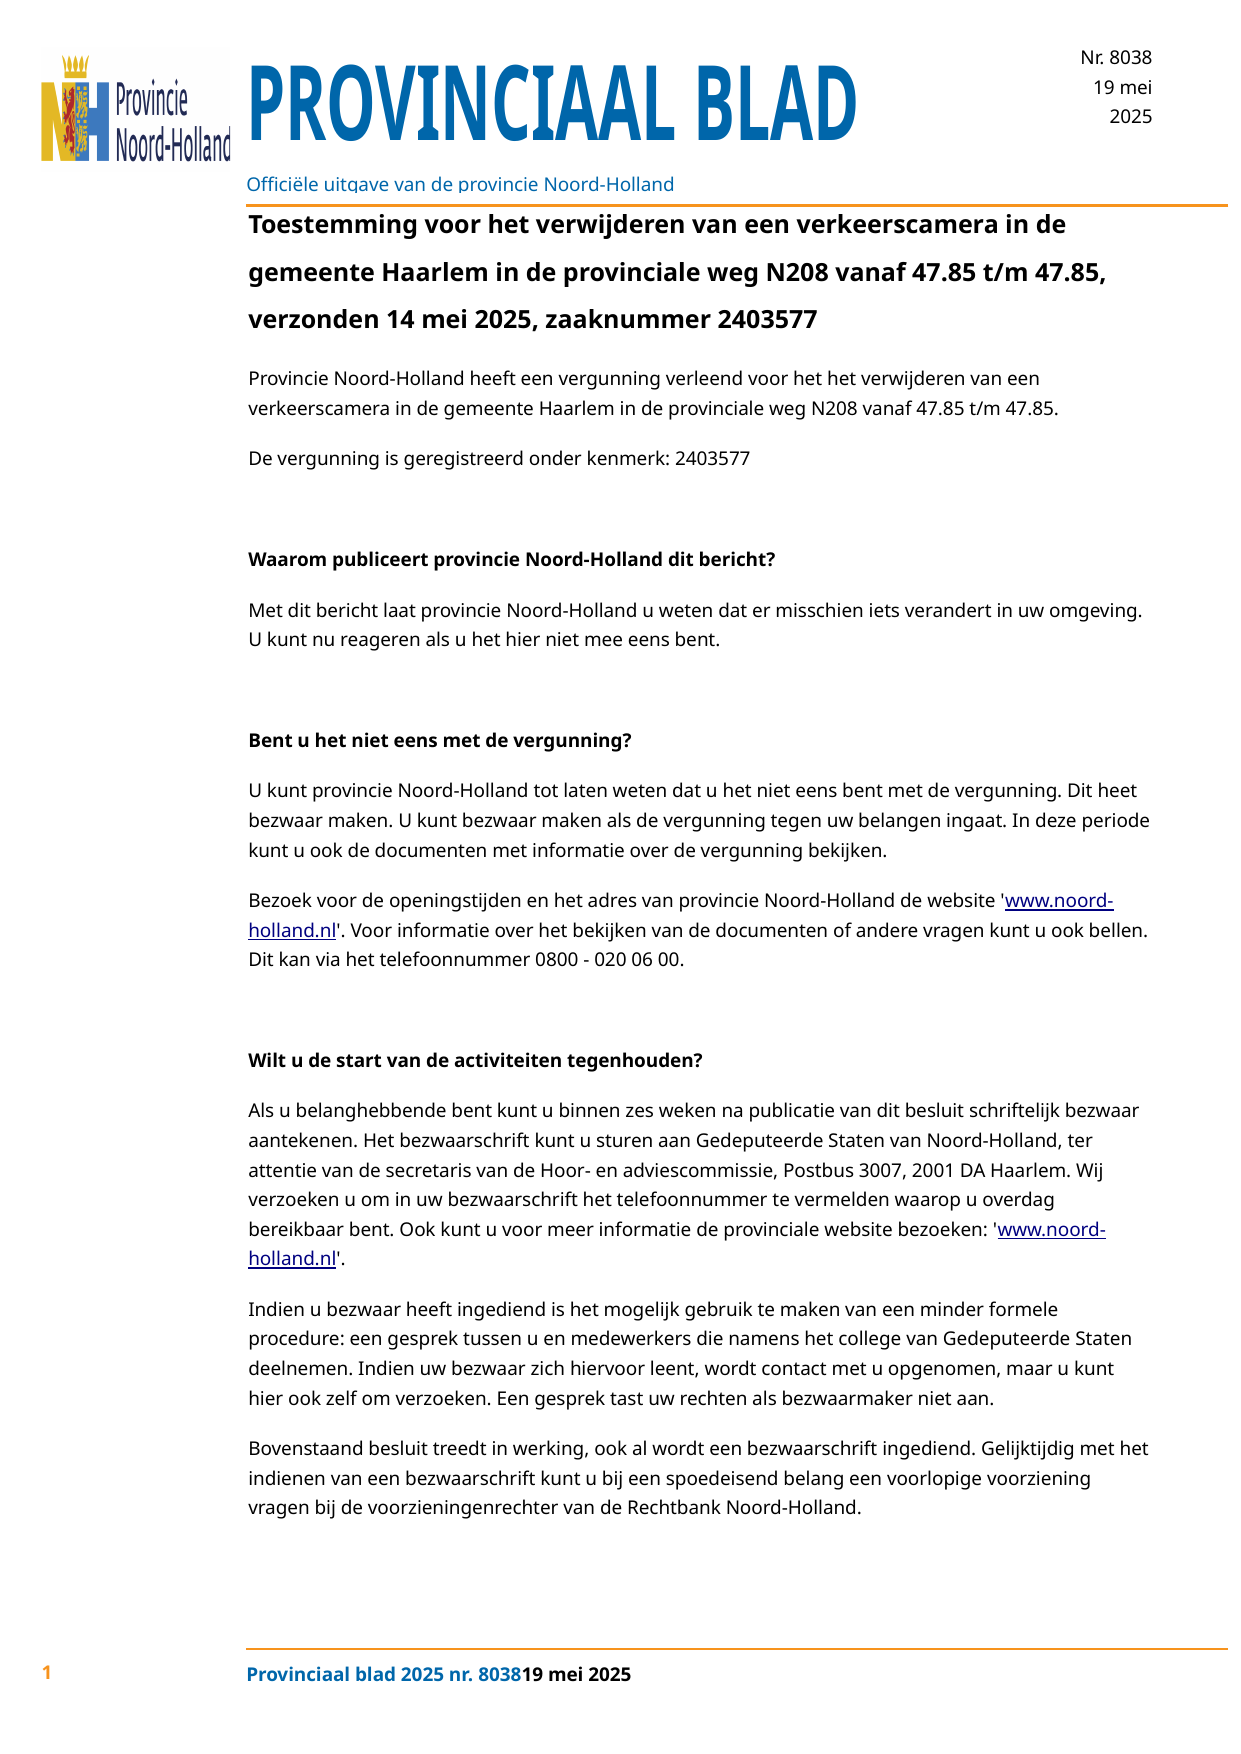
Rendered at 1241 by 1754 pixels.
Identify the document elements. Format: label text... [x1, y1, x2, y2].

text Toestemming voor het verwijderen van een verkeerscamera in de gemeente Haarlem in de provinciale weg N208 vanaf 47.85 t/m 47.85, verzonden 14 mei 2025, zaaknummer 2403577 [248, 207, 1152, 336]
text Bent u het niet eens met de vergunning? [248, 727, 1152, 753]
text U kunt provincie Noord-Holland tot laten weten dat u het niet eens bent met de vergunning. Dit heet bezwaar maken. U kunt bezwaar maken als de vergunning tegen uw belangen ingaat. In deze periode kunt u ook de documenten met informatie over de vergunning bekijken. [248, 778, 1152, 862]
text Provincie Noord-Holland heeft een vergunning verleend voor het het verwijderen van een verkeerscamera in de gemeente Haarlem in de provinciale weg N208 vanaf 47.85 t/m 47.85. [248, 366, 1152, 421]
text Bezoek voor de openingstijden en het adres van provincie Noord-Holland de website 'www.noord-holland.nl'. Voor informatie over het bekijken van de documenten of andere vragen kunt u ook bellen. Dit kan via het telefoonnummer 0800 - 020 06 00. [248, 887, 1152, 972]
picture [41, 47, 231, 172]
text De vergunning is geregistreerd onder kenmerk: 2403577 [248, 446, 1152, 471]
text Als u belanghebbende bent kunt u binnen zes weken na publicatie van dit besluit schriftelijk bezwaar aantekenen. Het bezwaarschrift kunt u sturen aan Gedeputeerde Staten van Noord-Holland, ter attentie van de secretaris van de Hoor- en adviescommissie, Postbus 3007, 2001 DA Haarlem. Wij verzoeken u om in uw bezwaarschrift het telefoonnummer te vermelden waarop u overdag bereikbaar bent. Ook kunt u voor meer informatie de provinciale website bezoeken: 'www.noord-holland.nl'. [248, 1098, 1152, 1271]
text Bovenstaand besluit treedt in werking, ook al wordt een bezwaarschrift ingediend. Gelijktijdig met het indienen van een bezwaarschrift kunt u bij een spoedeisend belang een voorlopige voorziening vragen bij de voorzieningenrechter van de Rechtbank Noord-Holland. [248, 1435, 1152, 1520]
text Wilt u de start van de activiteiten tegenhouden? [248, 1047, 1152, 1073]
text Met dit bericht laat provincie Noord-Holland u weten dat er misschien iets verandert in uw omgeving. U kunt nu reageren als u het hier niet mee eens bent. [248, 597, 1152, 652]
text Waarom publiceert provincie Noord-Holland dit bericht? [248, 546, 1152, 572]
text Indien u bezwaar heeft ingediend is het mogelijk gebruik te maken van een minder formele procedure: een gesprek tussen u en medewerkers die namens het college van Gedeputeerde Staten deelnemen. Indien uw bezwaar zich hiervoor leent, wordt contact met u opgenomen, maar u kunt hier ook zelf om verzoeken. Een gesprek tast uw rechten als bezwaarmaker niet aan. [248, 1296, 1152, 1410]
